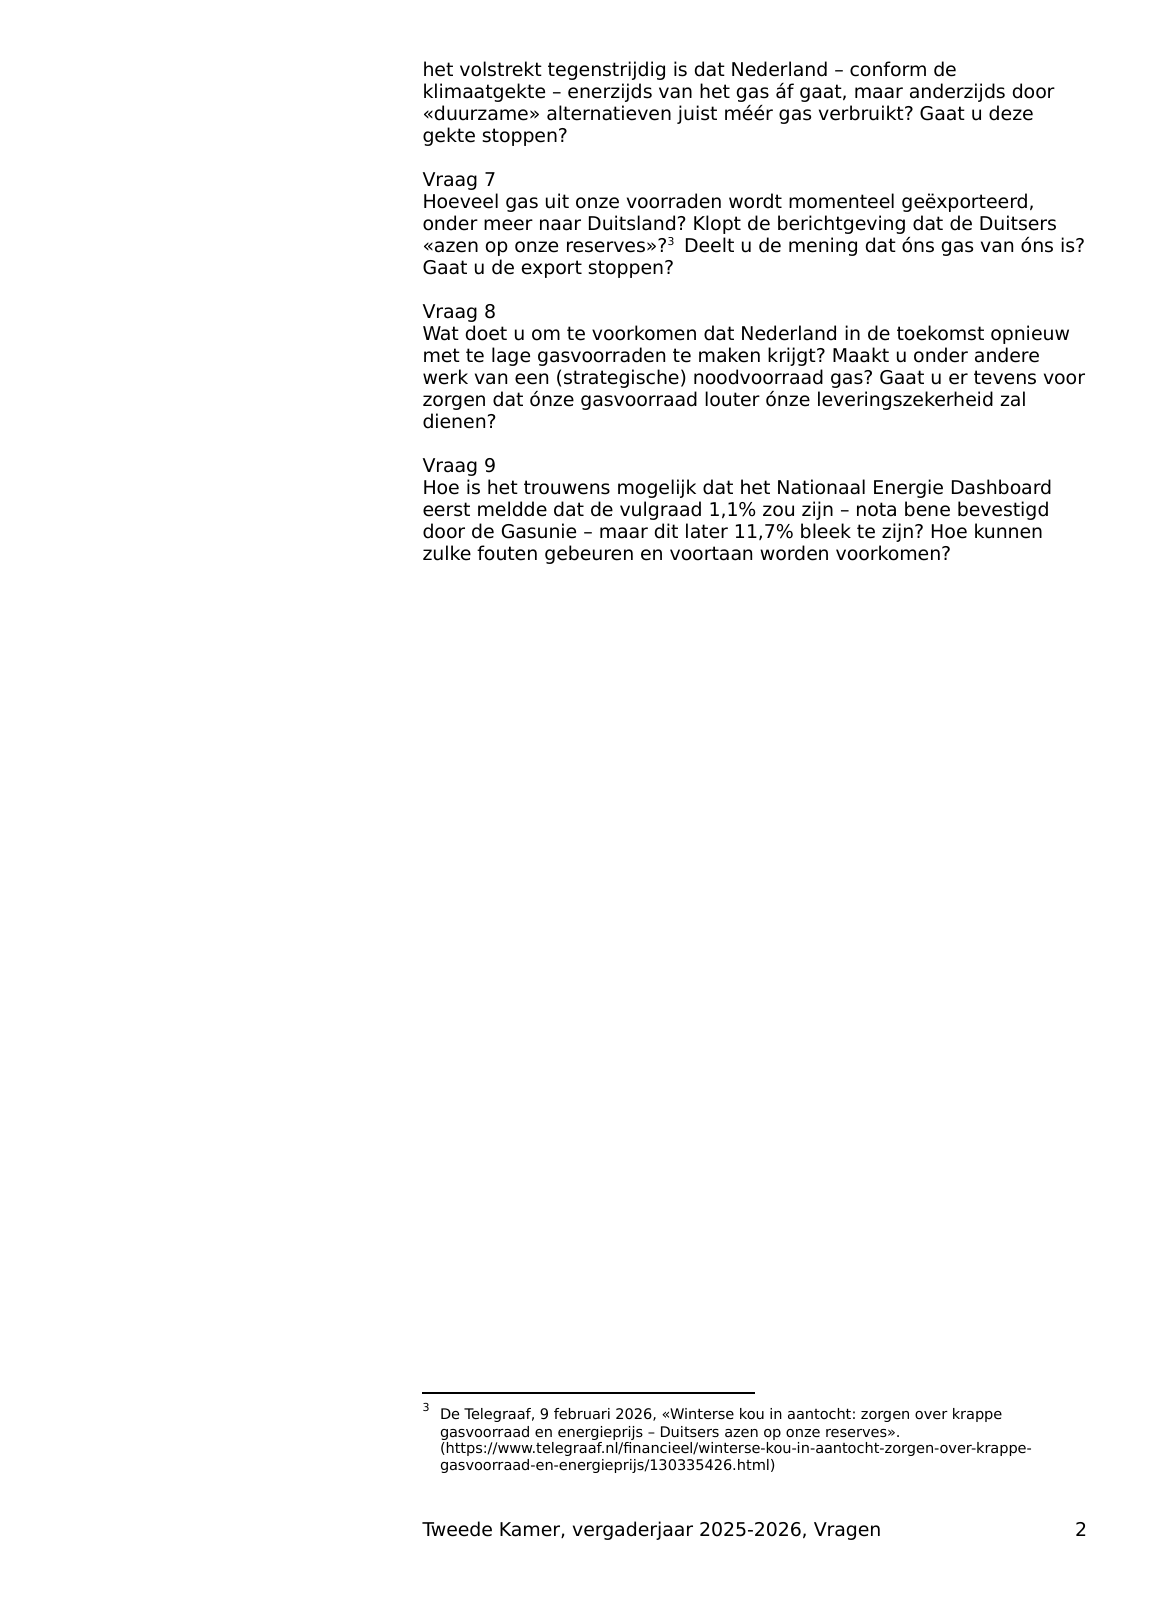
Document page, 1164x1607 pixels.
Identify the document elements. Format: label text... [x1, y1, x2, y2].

text Vraag 7 [422, 169, 1087, 191]
text Hoeveel gas uit onze voorraden wordt momenteel geëxporteerd, onder meer naar Duitsland? Klopt de berichtgeving dat de Duitsers «azen op onze reserves»? Deelt u de mening dat óns gas van óns is? Gaat u de export stoppen? [422, 191, 1087, 279]
text De Telegraaf, 9 februari 2026, «Winterse kou in aantocht: zorgen over krappe gasvoorraad en energieprijs – Duitsers azen op onze reserves». (https://www.telegraaf.nl/financieel/winterse-kou-in-aantocht-zorgen-over-krappe-gasvoorraad-en-energieprijs/130335426.html) [422, 1402, 1087, 1474]
text Hoe is het trouwens mogelijk dat het Nationaal Energie Dashboard eerst meldde dat de vulgraad 1,1% zou zijn – nota bene bevestigd door de Gasunie – maar dit later 11,7% bleek te zijn? Hoe kunnen zulke fouten gebeuren en voortaan worden voorkomen? [422, 477, 1087, 565]
text het volstrekt tegenstrijdig is dat Nederland – conform de klimaatgekte – enerzijds van het gas áf gaat, maar anderzijds door «duurzame» alternatieven juist méér gas verbruikt? Gaat u deze gekte stoppen? [422, 59, 1087, 147]
text Wat doet u om te voorkomen dat Nederland in de toekomst opnieuw met te lage gasvoorraden te maken krijgt? Maakt u onder andere werk van een (strategische) noodvoorraad gas? Gaat u er tevens voor zorgen dat ónze gasvoorraad louter ónze leveringszekerheid zal dienen? [422, 323, 1087, 433]
text Vraag 8 [422, 301, 1087, 323]
text Vraag 9 [422, 455, 1087, 477]
